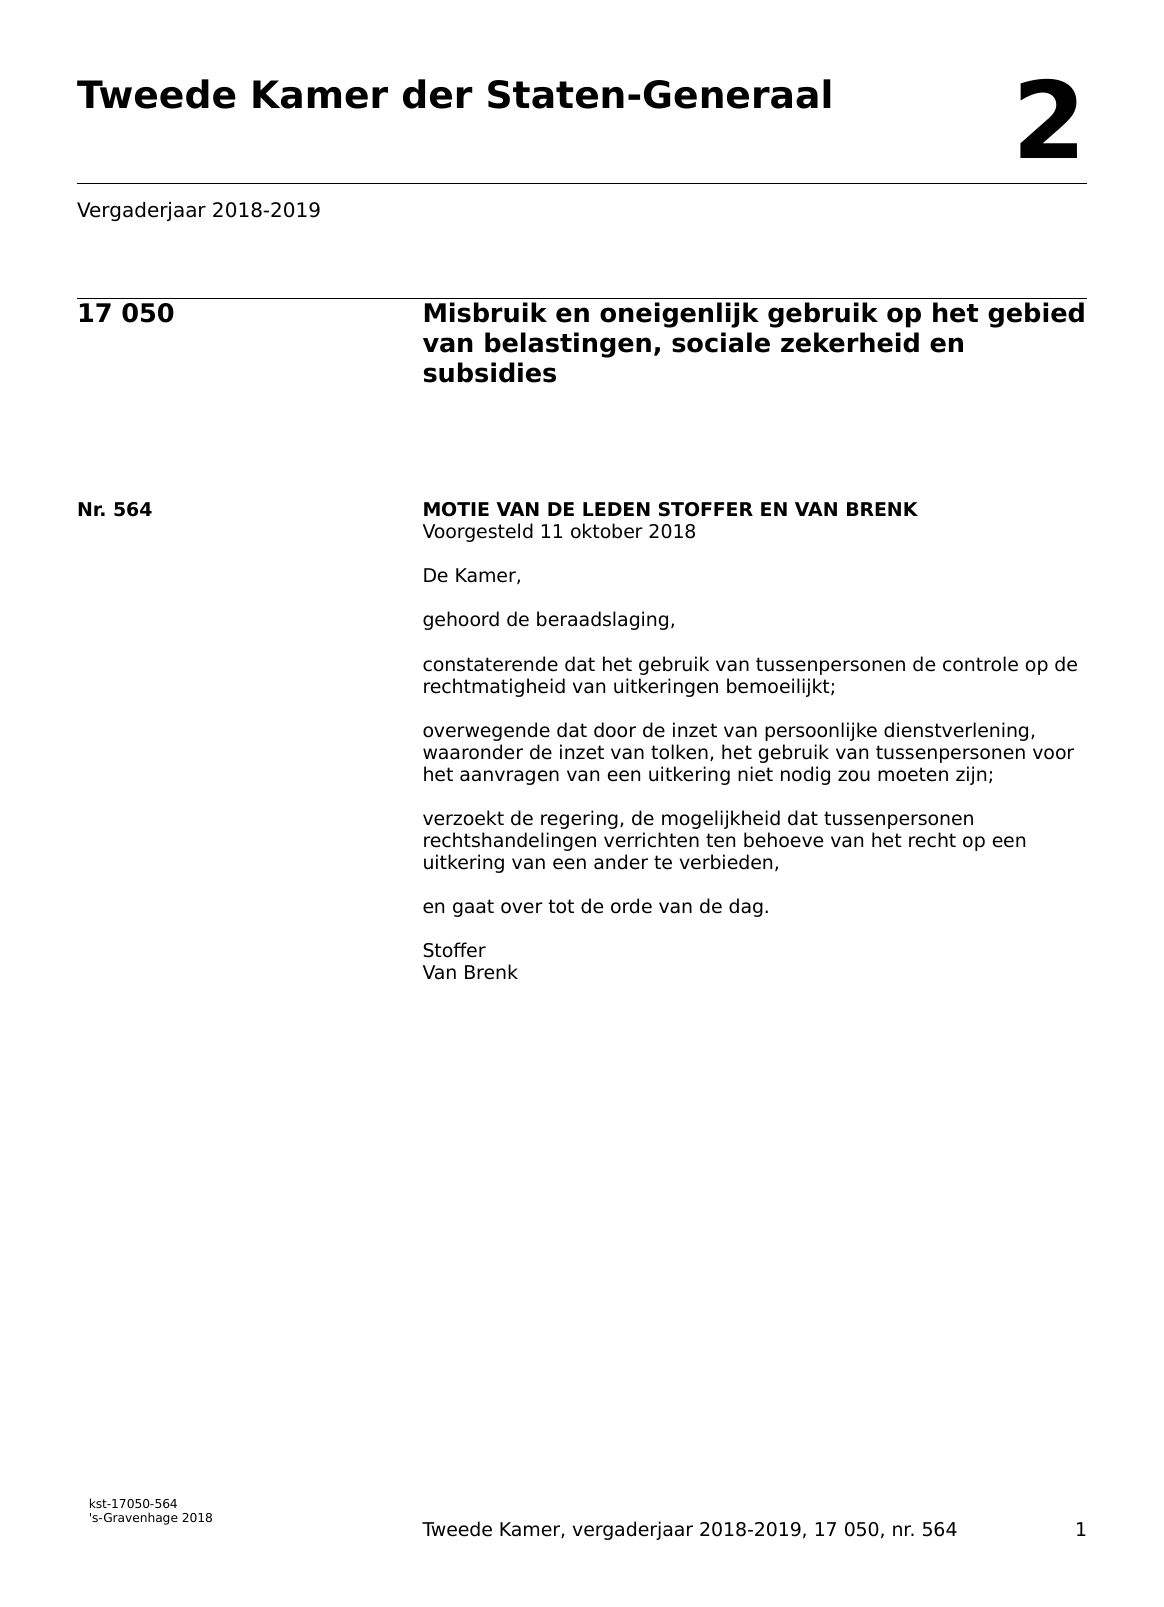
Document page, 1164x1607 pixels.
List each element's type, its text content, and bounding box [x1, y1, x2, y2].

text De Kamer, [422, 565, 1087, 587]
text 's-Gravenhage 2018 [88, 1511, 323, 1525]
text Voorgesteld 11 oktober 2018 [422, 521, 1087, 543]
text constaterende dat het gebruik van tussenpersonen de controle op de rechtmatigheid van uitkeringen bemoeilijkt; [422, 653, 1087, 697]
table_header Tweede Kamer der Staten-Generaal [77, 59, 886, 183]
table_header 2 [886, 59, 1087, 183]
subtitle Nr. 564 MOTIE VAN DE LEDEN STOFFER EN VAN BRENK [77, 499, 1087, 521]
text kst-17050-564 [88, 1497, 323, 1511]
text Van Brenk [422, 962, 1087, 984]
text gehoord de beraadslaging, [422, 609, 1087, 631]
text Stoffer [422, 940, 1087, 962]
text en gaat over tot de orde van de dag. [422, 896, 1087, 918]
text overwegende dat door de inzet van persoonlijke dienstverlening, waaronder de inzet van tolken, het gebruik van tussenpersonen voor het aanvragen van een uitkering niet nodig zou moeten zijn; [422, 720, 1087, 786]
table_cell Vergaderjaar 2018-2019 [77, 184, 1087, 298]
subtitle 17 050 Misbruik en oneigenlijk gebruik op het gebied van belastingen, sociale zekerheid en subsidies [77, 299, 1087, 388]
text verzoekt de regering, de mogelijkheid dat tussenpersonen rechtshandelingen verrichten ten behoeve van het recht op een uitkering van een ander te verbieden, [422, 808, 1087, 874]
